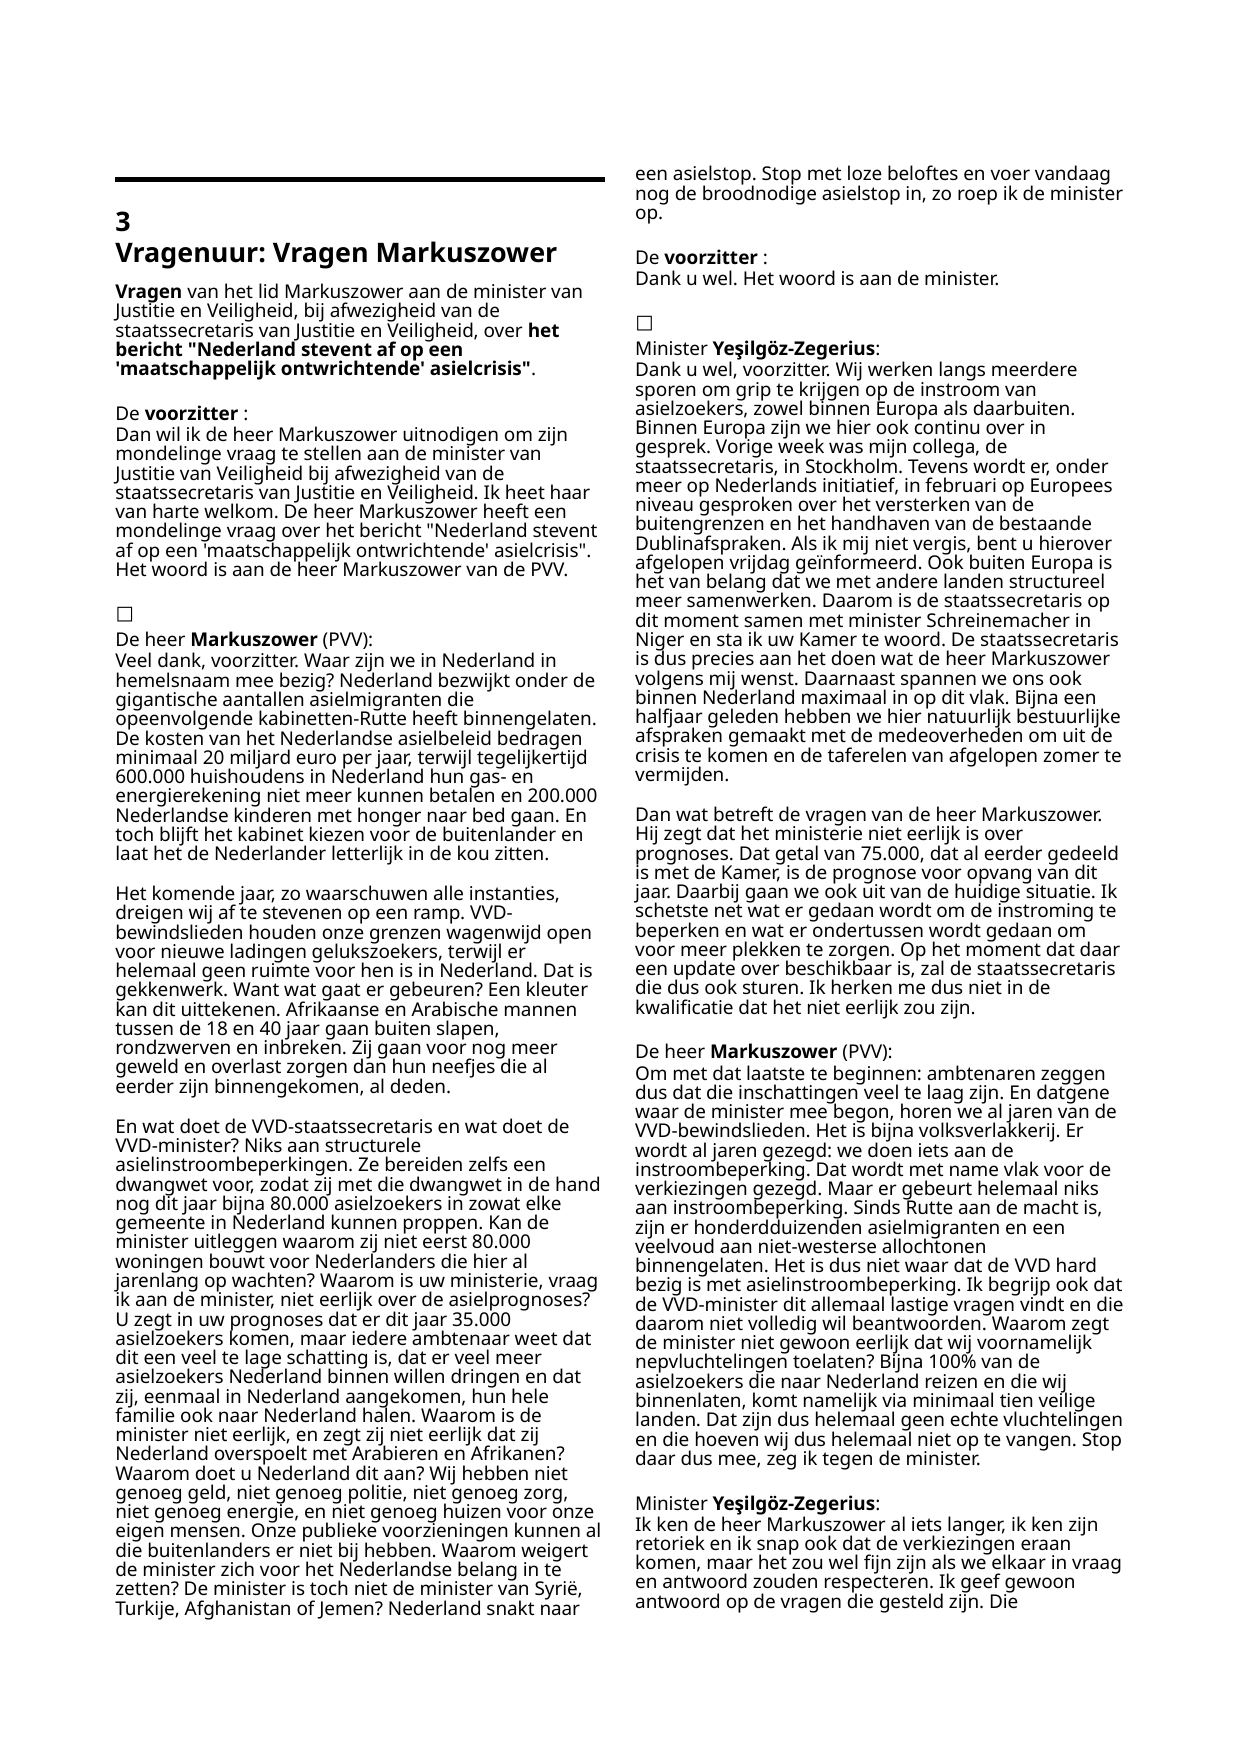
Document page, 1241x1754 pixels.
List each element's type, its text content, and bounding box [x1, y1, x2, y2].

text ⬜ [115, 601, 605, 627]
text De voorzitter : [635, 244, 1125, 270]
text Vragen van het lid Markuszower aan de minister van Justitie en Veiligheid, bij afwezigheid van de staatssecretaris van Justitie en Veiligheid, over het bericht "Nederland stevent af op een 'maatschappelijk ontwrichtende' asielcrisis". [115, 283, 605, 379]
text Het komende jaar, zo waarschuwen alle instanties, dreigen wij af te stevenen op een ramp. VVD-bewindslieden houden onze grenzen wagenwijd open voor nieuwe ladingen gelukszoekers, terwijl er helemaal geen ruimte voor hen is in Nederland. Dat is gekkenwerk. Want wat gaat er gebeuren? Een kleuter kan dit uittekenen. Afrikaanse en Arabische mannen tussen de 18 en 40 jaar gaan buiten slapen, rondzwerven en inbreken. Zij gaan voor nog meer geweld en overlast zorgen dan hun neefjes die al eerder zijn binnengekomen, al deden. [115, 885, 605, 1097]
text ⬜ [635, 310, 1125, 336]
text En wat doet de VVD-staatssecretaris en wat doet de VVD-minister? Niks aan structurele asielinstroombeperkingen. Ze bereiden zelfs een dwangwet voor, zodat zij met die dwangwet in de hand nog dit jaar bijna 80.000 asielzoekers in zowat elke gemeente in Nederland kunnen proppen. Kan de minister uitleggen waarom zij niet eerst 80.000 woningen bouwt voor Nederlanders die hier al jarenlang op wachten? Waarom is uw ministerie, vraag ik aan de minister, niet eerlijk over de asielprognoses? U zegt in uw prognoses dat er dit jaar 35.000 asielzoekers komen, maar iedere ambtenaar weet dat dit een veel te lage schatting is, dat er veel meer asielzoekers Nederland binnen willen dringen en dat zij, eenmaal in Nederland aangekomen, hun hele familie ook naar Nederland halen. Waarom is de minister niet eerlijk, en zegt zij niet eerlijk dat zij Nederland overspoelt met Arabieren en Afrikanen? Waarom doet u Nederland dit aan? Wij hebben niet genoeg geld, niet genoeg politie, niet genoeg zorg, niet genoeg energie, en niet genoeg huizen voor onze eigen mensen. Onze publieke voorzieningen kunnen al die buitenlanders er niet bij hebben. Waarom weigert de minister zich voor het Nederlandse belang in te zetten? De minister is toch niet de minister van Syrië, Turkije, Afghanistan of Jemen? Nederland snakt naar [115, 1118, 605, 1619]
text een asielstop. Stop met loze beloftes en voer vandaag nog de broodnodige asielstop in, zo roep ik de minister op. [635, 165, 1125, 223]
text Vragenuur: Vragen Markuszower [115, 239, 605, 283]
text Minister Yeşilgöz-Zegerius: [635, 336, 1125, 361]
text De heer Markuszower (PVV): [115, 627, 605, 652]
text 3 [115, 203, 605, 239]
text Dan wil ik de heer Markuszower uitnodigen om zijn mondelinge vraag te stellen aan de minister van Justitie van Veiligheid bij afwezigheid van de staatssecretaris van Justitie en Veiligheid. Ik heet haar van harte welkom. De heer Markuszower heeft een mondelinge vraag over het bericht "Nederland stevent af op een 'maatschappelijk ontwrichtende' asielcrisis". Het woord is aan de heer Markuszower van de PVV. [115, 426, 605, 580]
text De heer Markuszower (PVV): [635, 1039, 1125, 1064]
text De voorzitter : [115, 400, 605, 426]
text Dank u wel. Het woord is aan de minister. [635, 270, 1125, 289]
text Dan wat betreft de vragen van de heer Markuszower. Hij zegt dat het ministerie niet eerlijk is over prognoses. Dat getal van 75.000, dat al eerder gedeeld is met de Kamer, is de prognose voor opvang van dit jaar. Daarbij gaan we ook uit van de huidige situatie. Ik schetste net wat er gedaan wordt om de instroming te beperken en wat er ondertussen wordt gedaan om voor meer plekken te zorgen. Op het moment dat daar een update over beschikbaar is, zal de staatssecretaris die dus ook sturen. Ik herken me dus niet in de kwalificatie dat het niet eerlijk zou zijn. [635, 806, 1125, 1018]
text Minister Yeşilgöz-Zegerius: [635, 1490, 1125, 1516]
text Om met dat laatste te beginnen: ambtenaren zeggen dus dat die inschattingen veel te laag zijn. En datgene waar de minister mee begon, horen we al jaren van de VVD-bewindslieden. Het is bijna volksverlakkerij. Er wordt al jaren gezegd: we doen iets aan de instroombeperking. Dat wordt met name vlak voor de verkiezingen gezegd. Maar er gebeurt helemaal niks aan instroombeperking. Sinds Rutte aan de macht is, zijn er honderdduizenden asielmigranten en een veelvoud aan niet-westerse allochtonen binnengelaten. Het is dus niet waar dat de VVD hard bezig is met asielinstroombeperking. Ik begrijp ook dat de VVD-minister dit allemaal lastige vragen vindt en die daarom niet volledig wil beantwoorden. Waarom zegt de minister niet gewoon eerlijk dat wij voornamelijk nepvluchtelingen toelaten? Bijna 100% van de asielzoekers die naar Nederland reizen en die wij binnenlaten, komt namelijk via minimaal tien veilige landen. Dat zijn dus helemaal geen echte vluchtelingen en die hoeven wij dus helemaal niet op te vangen. Stop daar dus mee, zeg ik tegen de minister. [635, 1064, 1125, 1469]
text Dank u wel, voorzitter. Wij werken langs meerdere sporen om grip te krijgen op de instroom van asielzoekers, zowel binnen Europa als daarbuiten. Binnen Europa zijn we hier ook continu over in gesprek. Vorige week was mijn collega, de staatssecretaris, in Stockholm. Tevens wordt er, onder meer op Nederlands initiatief, in februari op Europees niveau gesproken over het versterken van de buitengrenzen en het handhaven van de bestaande Dublinafspraken. Als ik mij niet vergis, bent u hierover afgelopen vrijdag geïnformeerd. Ook buiten Europa is het van belang dat we met andere landen structureel meer samenwerken. Daarom is de staatssecretaris op dit moment samen met minister Schreinemacher in Niger en sta ik uw Kamer te woord. De staatssecretaris is dus precies aan het doen wat de heer Markuszower volgens mij wenst. Daarnaast spannen we ons ook binnen Nederland maximaal in op dit vlak. Bijna een halfjaar geleden hebben we hier natuurlijk bestuurlijke afspraken gemaakt met de medeoverheden om uit de crisis te komen en de taferelen van afgelopen zomer te vermijden. [635, 361, 1125, 785]
text Veel dank, voorzitter. Waar zijn we in Nederland in hemelsnaam mee bezig? Nederland bezwijkt onder de gigantische aantallen asielmigranten die opeenvolgende kabinetten-Rutte heeft binnengelaten. De kosten van het Nederlandse asielbeleid bedragen minimaal 20 miljard euro per jaar, terwijl tegelijkertijd 600.000 huishoudens in Nederland hun gas- en energierekening niet meer kunnen betalen en 200.000 Nederlandse kinderen met honger naar bed gaan. En toch blijft het kabinet kiezen voor de buitenlander en laat het de Nederlander letterlijk in de kou zitten. [115, 652, 605, 864]
text Ik ken de heer Markuszower al iets langer, ik ken zijn retoriek en ik snap ook dat de verkiezingen eraan komen, maar het zou wel fijn zijn als we elkaar in vraag en antwoord zouden respecteren. Ik geef gewoon antwoord op de vragen die gesteld zijn. Die [635, 1516, 1125, 1612]
